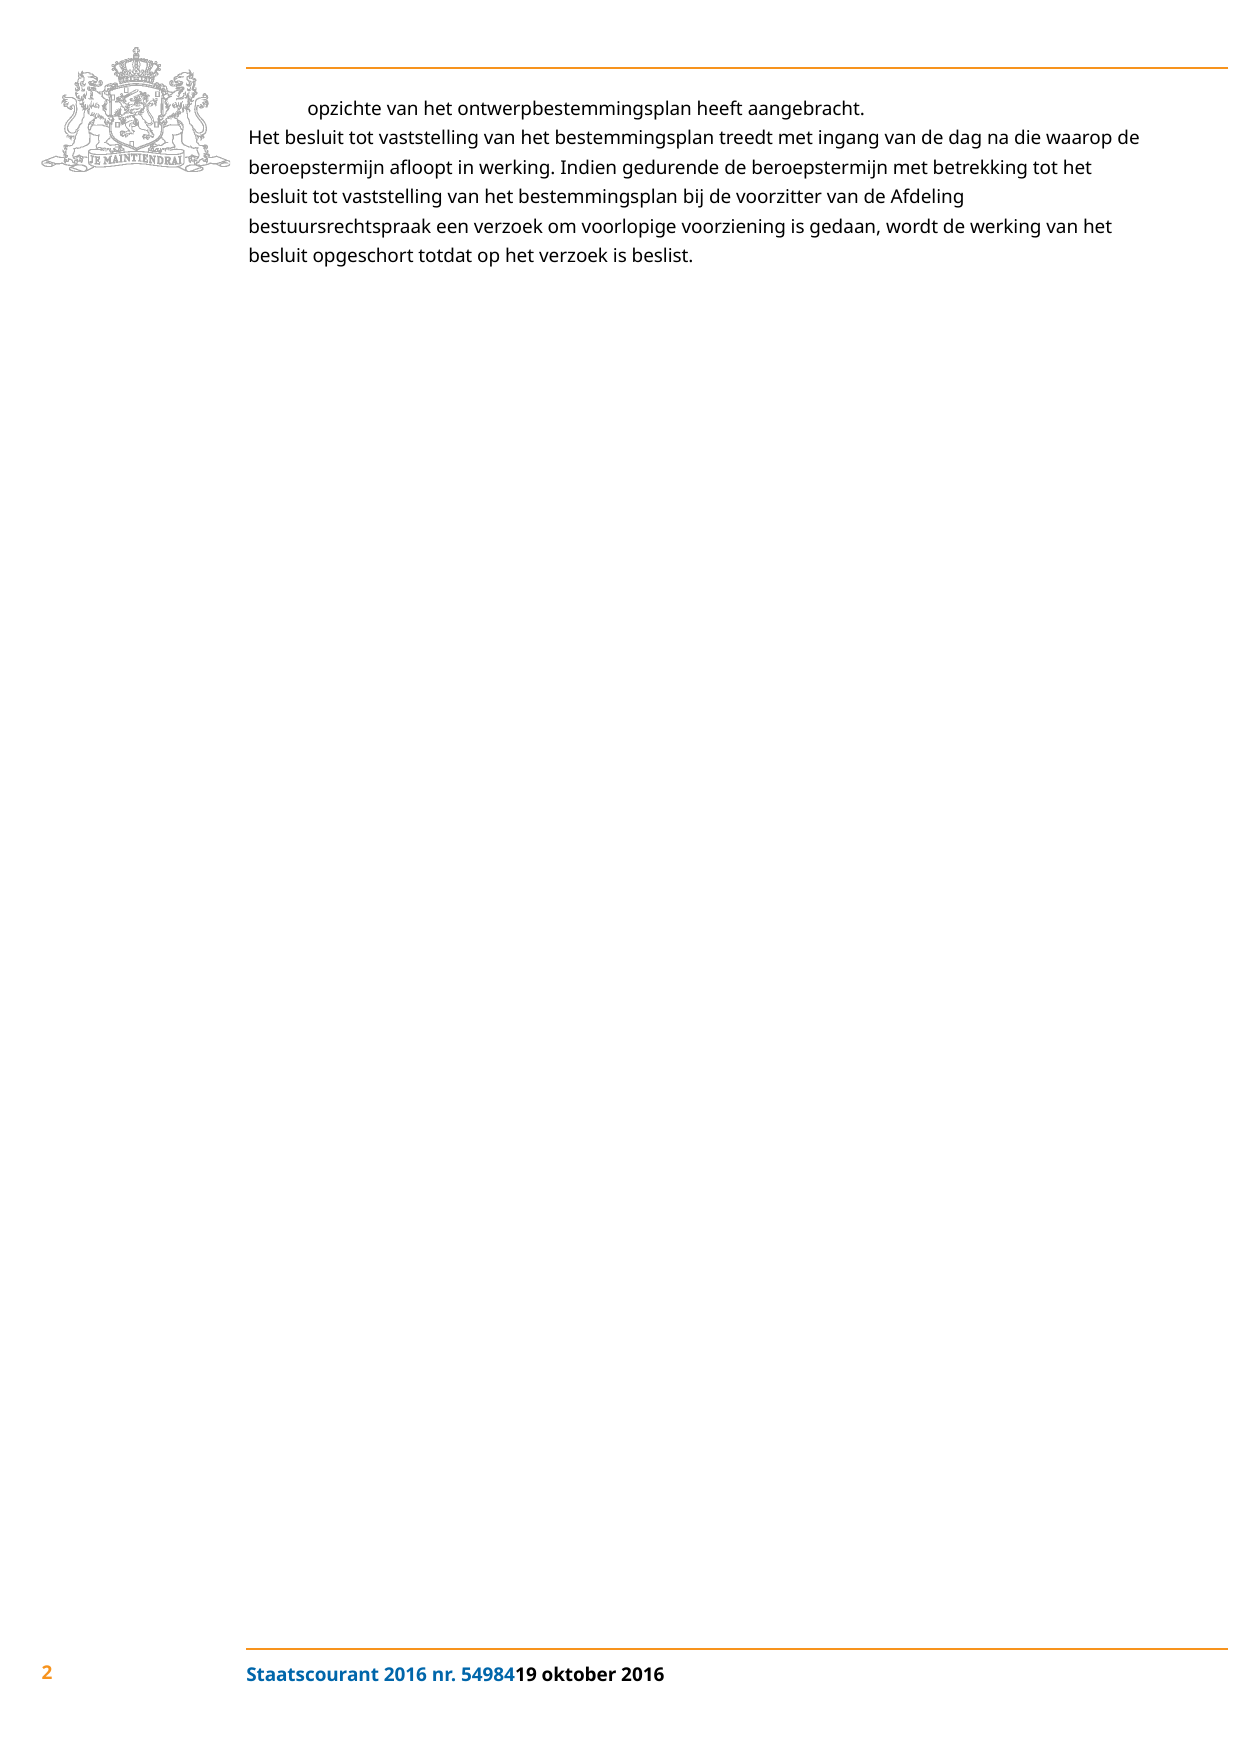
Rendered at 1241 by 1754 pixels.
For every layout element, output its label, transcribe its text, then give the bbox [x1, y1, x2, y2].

list opzichte van het ontwerpbestemmingsplan heeft aangebracht. [248, 95, 1152, 121]
text Het besluit tot vaststelling van het bestemmingsplan treedt met ingang van de dag na die waarop de beroepstermijn afloopt in werking. Indien gedurende de beroepstermijn met betrekking tot het besluit tot vaststelling van het bestemmingsplan bij de voorzitter van de Afdeling bestuursrechtspraak een verzoek om voorlopige voorziening is gedaan, wordt de werking van het besluit opgeschort totdat op het verzoek is beslist. [248, 124, 1152, 268]
picture [41, 47, 231, 172]
